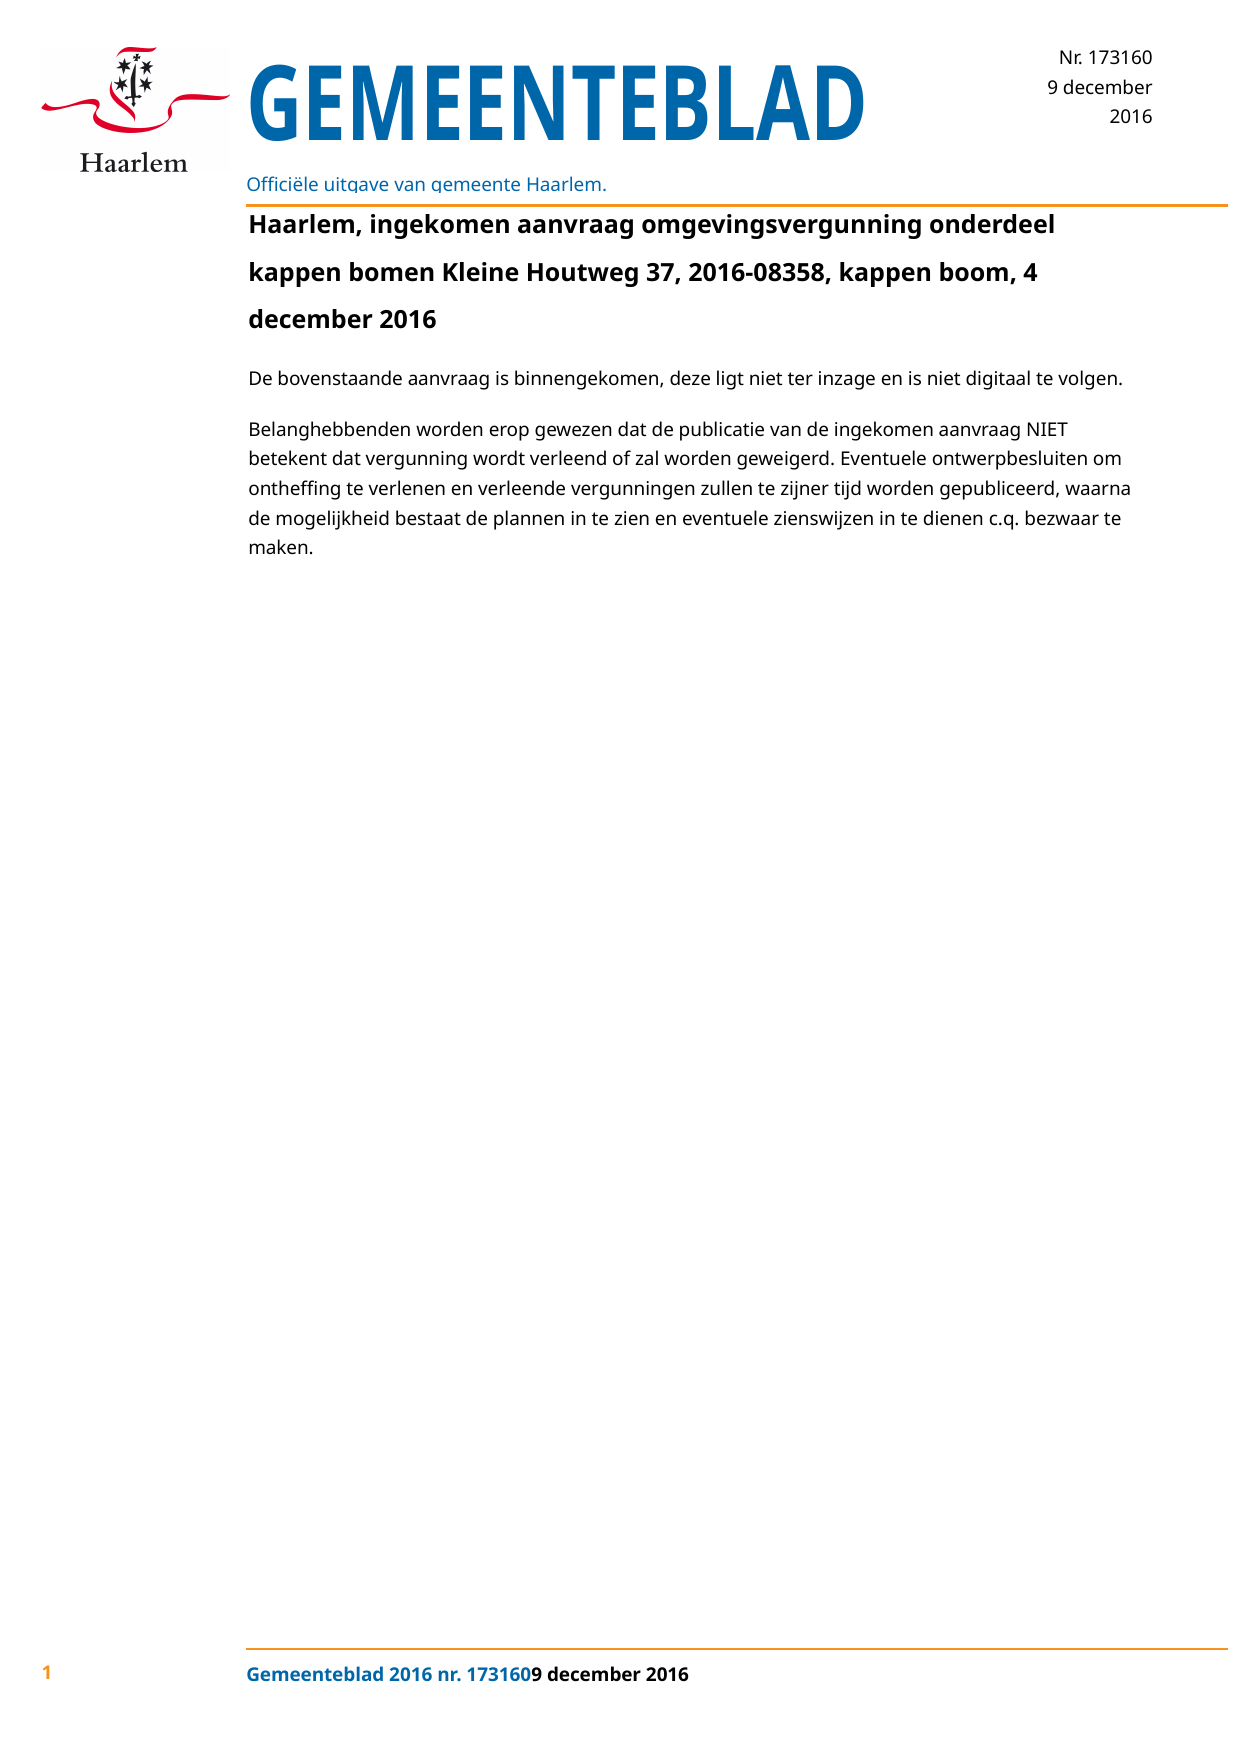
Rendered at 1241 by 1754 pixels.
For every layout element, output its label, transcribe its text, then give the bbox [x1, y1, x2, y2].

picture [41, 47, 231, 172]
text Belanghebbenden worden erop gewezen dat de publicatie van de ingekomen aanvraag NIET betekent dat vergunning wordt verleend of zal worden geweigerd. Eventuele ontwerpbesluiten om ontheffing te verlenen en verleende vergunningen zullen te zijner tijd worden gepubliceerd, waarna de mogelijkheid bestaat de plannen in te zien en eventuele zienswijzen in te dienen c.q. bezwaar te maken. [248, 416, 1152, 560]
text Haarlem, ingekomen aanvraag omgevingsvergunning onderdeel kappen bomen Kleine Houtweg 37, 2016-08358, kappen boom, 4 december 2016 [248, 207, 1152, 336]
text De bovenstaande aanvraag is binnengekomen, deze ligt niet ter inzage en is niet digitaal te volgen. [248, 366, 1152, 391]
